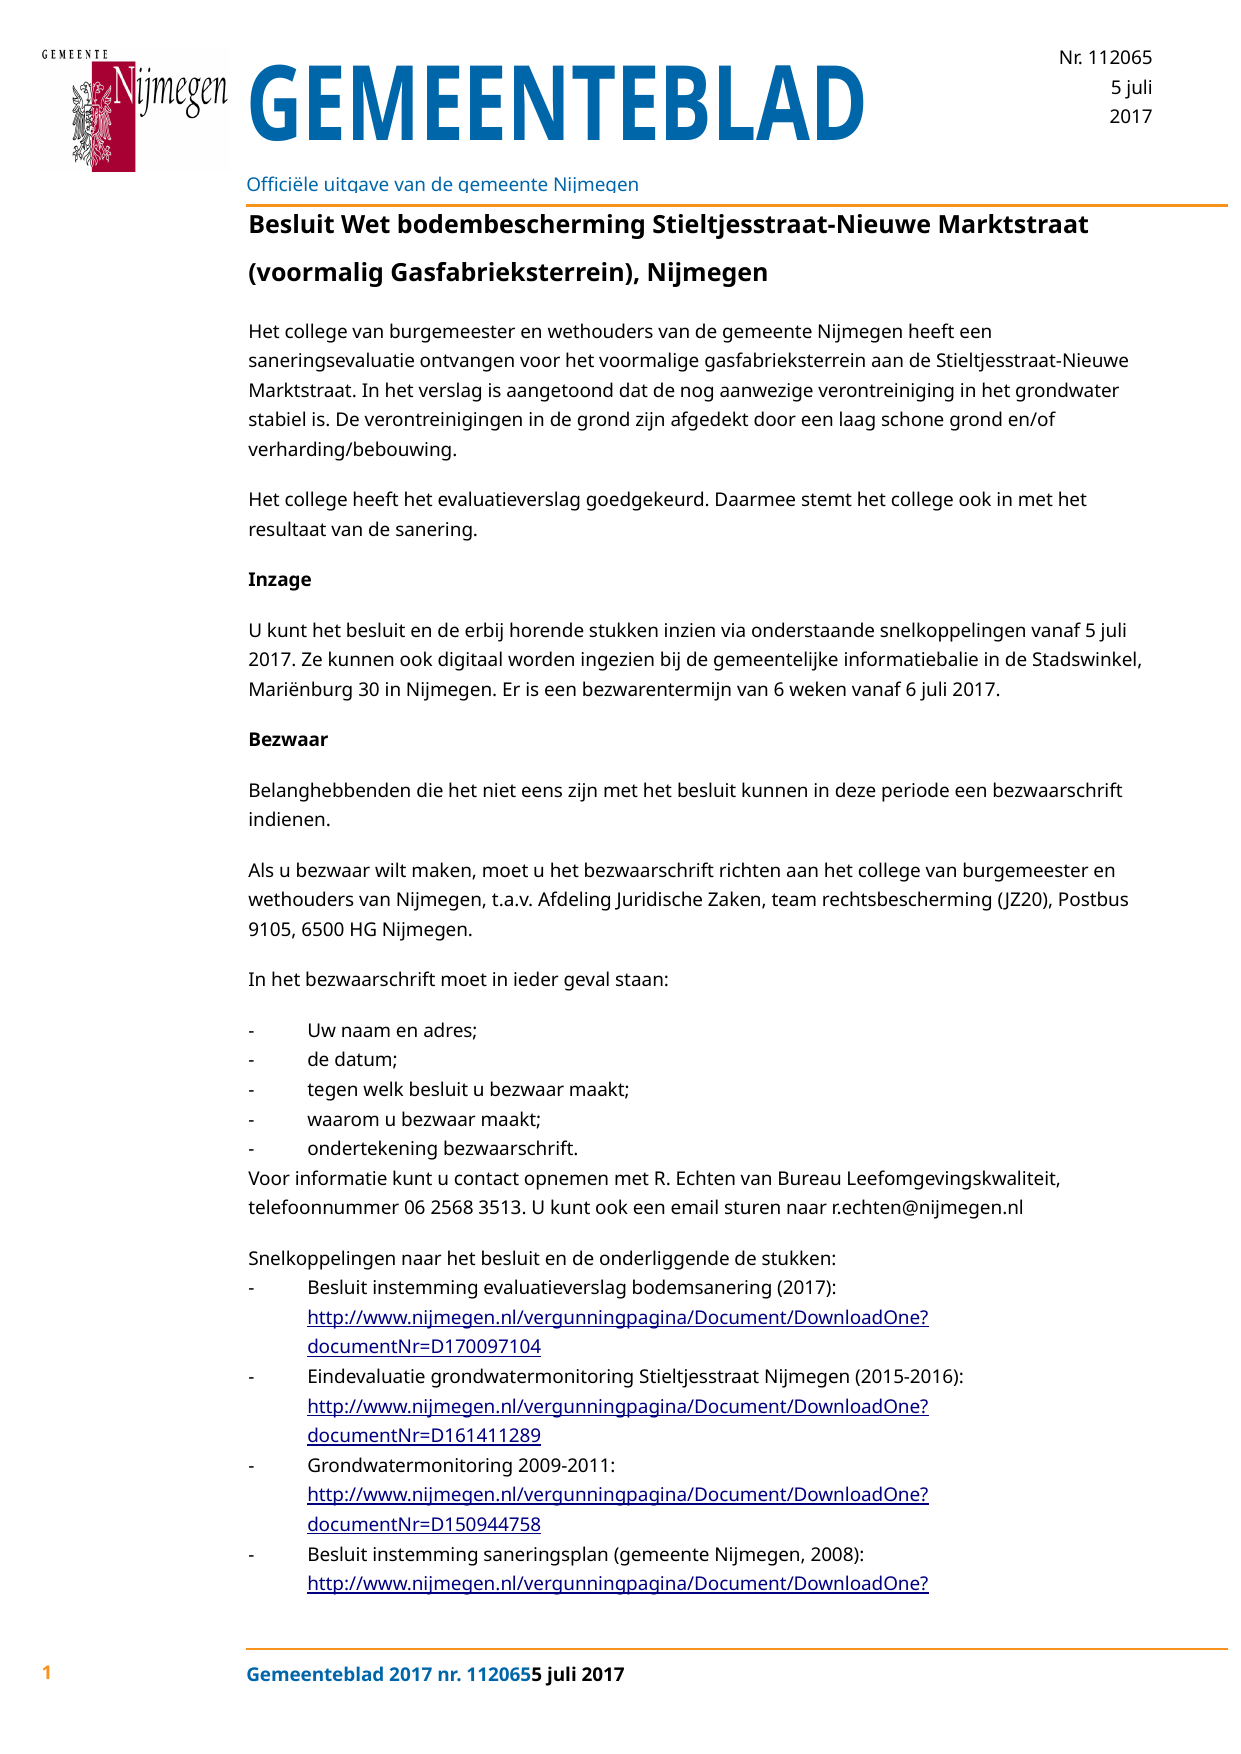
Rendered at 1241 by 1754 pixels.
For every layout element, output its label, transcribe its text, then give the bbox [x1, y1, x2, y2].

list waarom u bezwaar maakt; [248, 1106, 1152, 1132]
text Het college van burgemeester en wethouders van de gemeente Nijmegen heeft een saneringsevaluatie ontvangen voor het voormalige gasfabrieksterrein aan de Stieltjesstraat-Nieuwe Marktstraat. In het verslag is aangetoond dat de nog aanwezige verontreiniging in het grondwater stabiel is. De verontreinigingen in de grond zijn afgedekt door een laag schone grond en/of verharding/bebouwing. [248, 318, 1152, 462]
text Bezwaar [248, 727, 1152, 752]
list Eindevaluatie grondwatermonitoring Stieltjesstraat Nijmegen (2015-2016): http://www.nijmegen.nl/vergunningpagina/Document/DownloadOne?documentNr=D161411289 [248, 1363, 1152, 1448]
text Als u bezwaar wilt maken, moet u het bezwaarschrift richten aan het college van burgemeester en wethouders van Nijmegen, t.a.v. Afdeling Juridische Zaken, team rechtsbescherming (JZ20), Postbus 9105, 6500 HG Nijmegen. [248, 857, 1152, 942]
text Het college heeft het evaluatieverslag goedgekeurd. Daarmee stemt het college ook in met het resultaat van de sanering. [248, 487, 1152, 542]
text Voor informatie kunt u contact opnemen met R. Echten van Bureau Leefomgevingskwaliteit, telefoonnummer 06 2568 3513. U kunt ook een email sturen naar r.echten@nijmegen.nl [248, 1165, 1152, 1220]
list ondertekening bezwaarschrift. [248, 1135, 1152, 1161]
list tegen welk besluit u bezwaar maakt; [248, 1076, 1152, 1102]
picture [41, 47, 231, 172]
text Snelkoppelingen naar het besluit en de onderliggende de stukken: [248, 1245, 1152, 1271]
text U kunt het besluit en de erbij horende stukken inzien via onderstaande snelkoppelingen vanaf 5 juli 2017. Ze kunnen ook digitaal worden ingezien bij de gemeentelijke informatiebalie in de Stadswinkel, Mariënburg 30 in Nijmegen. Er is een bezwarentermijn van 6 weken vanaf 6 juli 2017. [248, 617, 1152, 702]
text In het bezwaarschrift moet in ieder geval staan: [248, 967, 1152, 992]
list Besluit instemming evaluatieverslag bodemsanering (2017): http://www.nijmegen.nl/vergunningpagina/Document/DownloadOne?documentNr=D170097104 [248, 1274, 1152, 1359]
list de datum; [248, 1047, 1152, 1072]
list Grondwatermonitoring 2009-2011: http://www.nijmegen.nl/vergunningpagina/Document/DownloadOne?documentNr=D150944758 [248, 1452, 1152, 1537]
text Besluit Wet bodembescherming Stieltjesstraat-Nieuwe Marktstraat (voormalig Gasfabrieksterrein), Nijmegen [248, 207, 1152, 288]
list Besluit instemming saneringsplan (gemeente Nijmegen, 2008): http://www.nijmegen.nl/vergunningpagina/Document/DownloadOne? [248, 1541, 1152, 1596]
text Belanghebbenden die het niet eens zijn met het besluit kunnen in deze periode een bezwaarschrift indienen. [248, 777, 1152, 832]
text Inzage [248, 567, 1152, 592]
list Uw naam en adres; [248, 1017, 1152, 1043]
